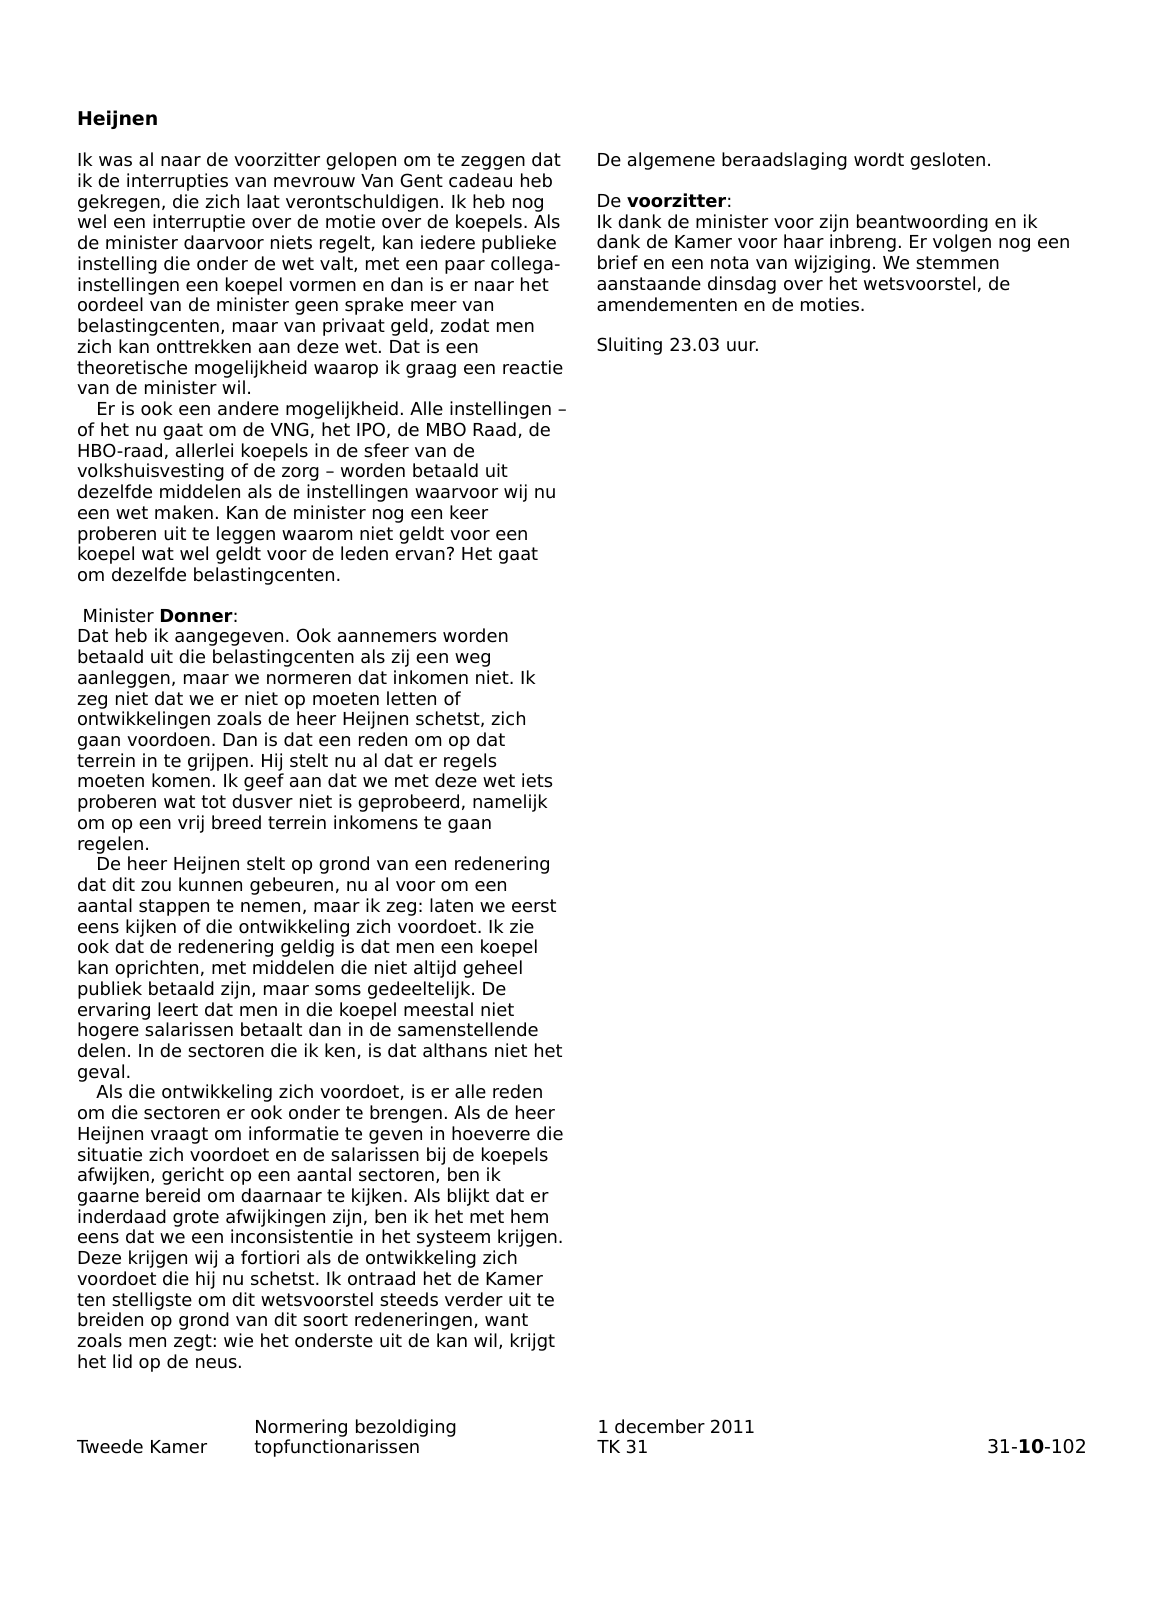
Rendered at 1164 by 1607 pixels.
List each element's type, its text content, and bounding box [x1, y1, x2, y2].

text Ik was al naar de voorzitter gelopen om te zeggen dat ik de interrupties van mevrouw Van Gent cadeau heb gekregen, die zich laat verontschuldigen. Ik heb nog wel een interruptie over de motie over de koepels. Als de minister daarvoor niets regelt, kan iedere publieke instelling die onder de wet valt, met een paar collega-instellingen een koepel vormen en dan is er naar het oordeel van de minister geen sprake meer van belastingcenten, maar van privaat geld, zodat men zich kan onttrekken aan deze wet. Dat is een theoretische mogelijkheid waarop ik graag een reactie van de minister wil. [77, 150, 567, 399]
text Dat heb ik aangegeven. Ook aannemers worden betaald uit die belastingcenten als zij een weg aanleggen, maar we normeren dat inkomen niet. Ik zeg niet dat we er niet op moeten letten of ontwikkelingen zoals de heer Heijnen schetst, zich gaan voordoen. Dan is dat een reden om op dat terrein in te grijpen. Hij stelt nu al dat er regels moeten komen. Ik geef aan dat we met deze wet iets proberen wat tot dusver niet is geprobeerd, namelijk om op een vrij breed terrein inkomens te gaan regelen. [77, 626, 567, 854]
text Sluiting 23.03 uur. [596, 335, 1087, 356]
text De algemene beraadslaging wordt gesloten. [596, 150, 1087, 171]
text Als die ontwikkeling zich voordoet, is er alle reden om die sectoren er ook onder te brengen. Als de heer Heijnen vraagt om informatie te geven in hoeverre die situatie zich voordoet en de salarissen bij de koepels afwijken, gericht op een aantal sectoren, ben ik gaarne bereid om daarnaar te kijken. Als blijkt dat er inderdaad grote afwijkingen zijn, ben ik het met hem eens dat we een inconsistentie in het systeem krijgen. Deze krijgen wij a fortiori als de ontwikkeling zich voordoet die hij nu schetst. Ik ontraad het de Kamer ten stelligste om dit wetsvoorstel steeds verder uit te breiden op grond van dit soort redeneringen, want zoals men zegt: wie het onderste uit de kan wil, krijgt het lid op de neus. [77, 1082, 567, 1372]
text De heer Heijnen stelt op grond van een redenering dat dit zou kunnen gebeuren, nu al voor om een aantal stappen te nemen, maar ik zeg: laten we eerst eens kijken of die ontwikkeling zich voordoet. Ik zie ook dat de redenering geldig is dat men een koepel kan oprichten, met middelen die niet altijd geheel publiek betaald zijn, maar soms gedeeltelijk. De ervaring leert dat men in die koepel meestal niet hogere salarissen betaalt dan in de samenstellende delen. In de sectoren die ik ken, is dat althans niet het geval. [77, 854, 567, 1082]
text Er is ook een andere mogelijkheid. Alle instellingen – of het nu gaat om de VNG, het IPO, de MBO Raad, de HBO-raad, allerlei koepels in de sfeer van de volkshuisvesting of de zorg – worden betaald uit dezelfde middelen als de instellingen waarvoor wij nu een wet maken. Kan de minister nog een keer proberen uit te leggen waarom niet geldt voor een koepel wat wel geldt voor de leden ervan? Het gaat om dezelfde belastingcenten. [77, 399, 567, 586]
text Ik dank de minister voor zijn beantwoording en ik dank de Kamer voor haar inbreng. Er volgen nog een brief en een nota van wijziging. We stemmen aanstaande dinsdag over het wetsvoorstel, de amendementen en de moties. [596, 212, 1087, 315]
text De voorzitter: [596, 191, 1087, 212]
text Minister Donner: [77, 606, 567, 626]
